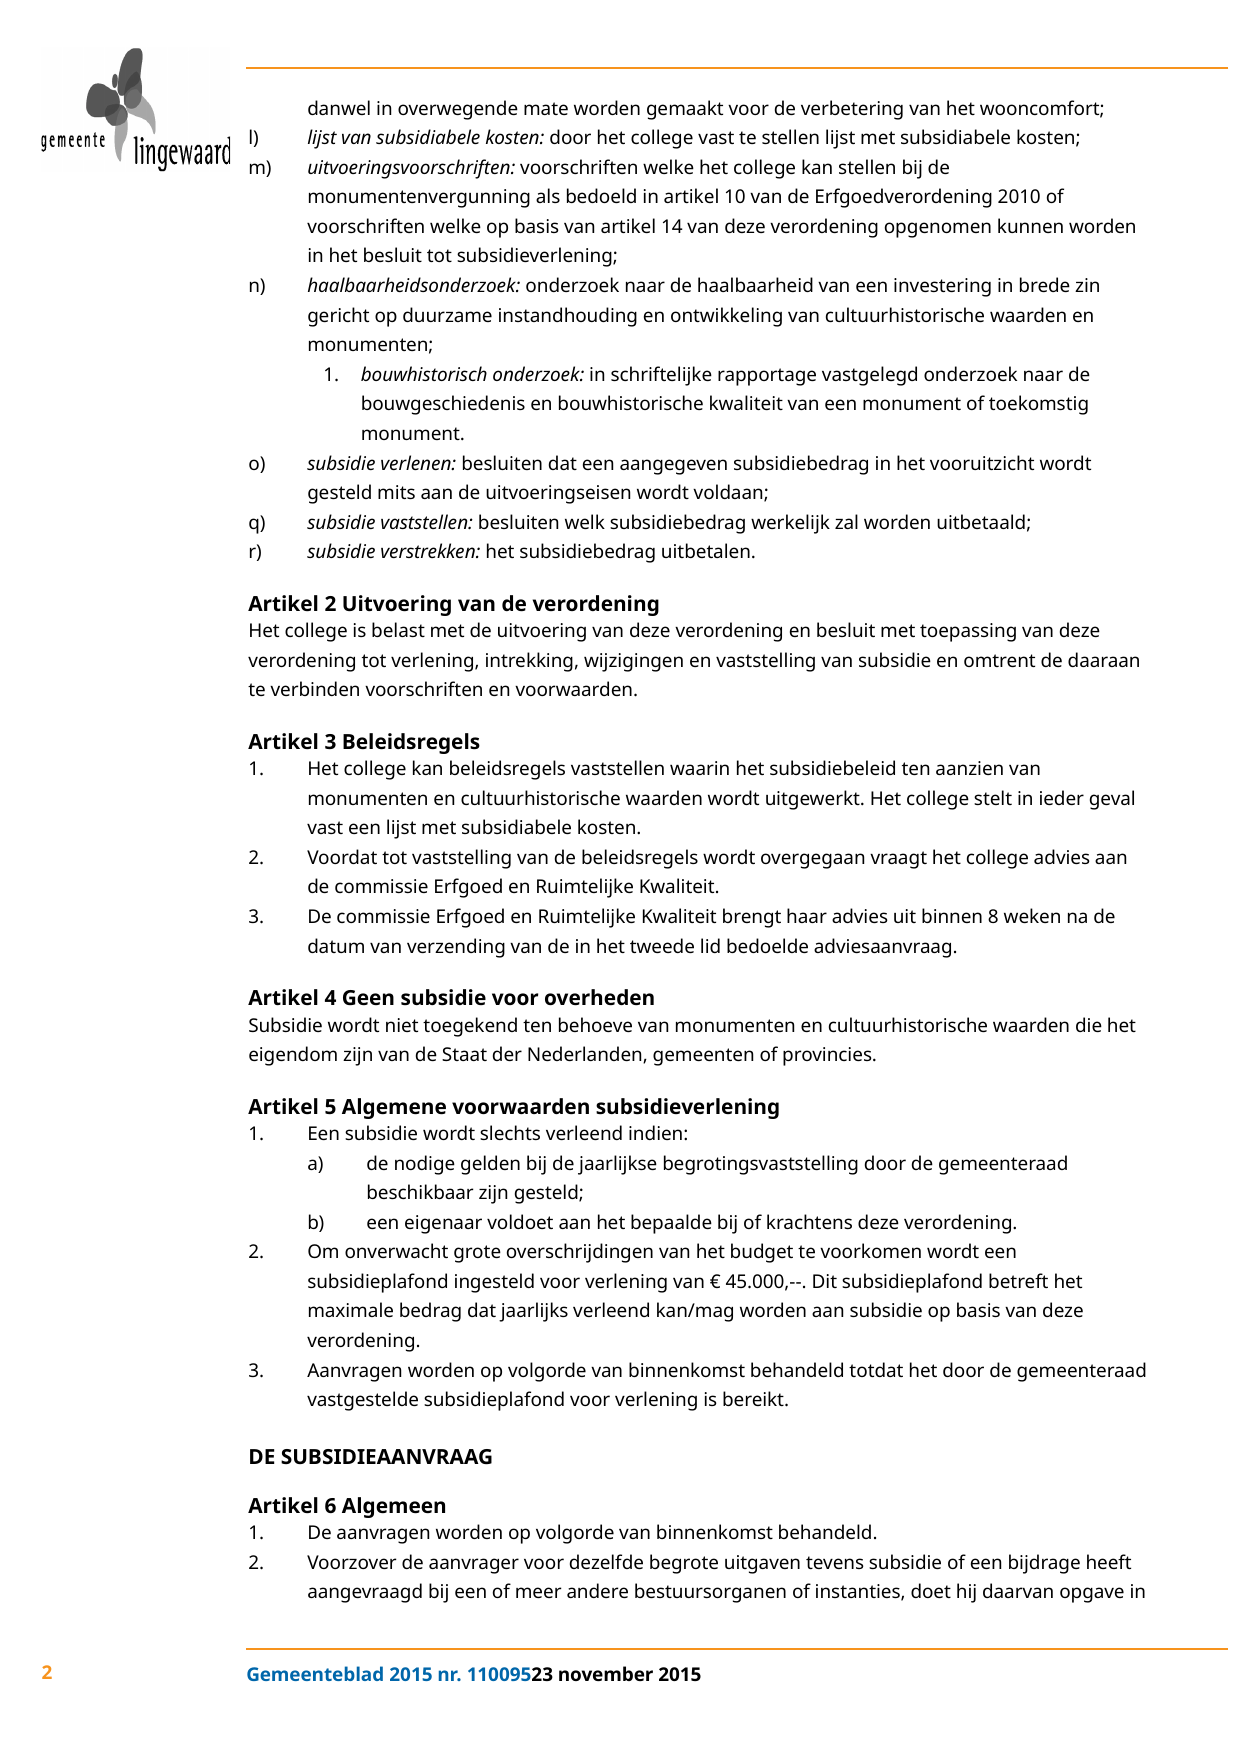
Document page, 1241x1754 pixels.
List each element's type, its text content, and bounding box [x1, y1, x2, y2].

list lijst van subsidiabele kosten: door het college vast te stellen lijst met subsidiabele kosten; [248, 124, 1152, 150]
list subsidie verlenen: besluiten dat een aangegeven subsidiebedrag in het vooruitzicht wordt gesteld mits aan de uitvoeringseisen wordt voldaan; [248, 450, 1152, 505]
text Artikel 2 Uitvoering van de verordening [248, 589, 1152, 617]
list subsidie vaststellen: besluiten welk subsidiebedrag werkelijk zal worden uitbetaald; [248, 509, 1152, 535]
list Voordat tot vaststelling van de beleidsregels wordt overgegaan vraagt het college advies aan de commissie Erfgoed en Ruimtelijke Kwaliteit. [248, 844, 1152, 899]
text Artikel 4 Geen subsidie voor overheden [248, 983, 1152, 1012]
text DE SUBSIDIEAANVRAAG [248, 1442, 1152, 1470]
list danwel in overwegende mate worden gemaakt voor de verbetering van het wooncomfort; [248, 95, 1152, 121]
list De aanvragen worden op volgorde van binnenkomst behandeld. [248, 1519, 1152, 1545]
list Aanvragen worden op volgorde van binnenkomst behandeld totdat het door de gemeenteraad vastgestelde subsidieplafond voor verlening is bereikt. [248, 1357, 1152, 1412]
list De commissie Erfgoed en Ruimtelijke Kwaliteit brengt haar advies uit binnen 8 weken na de datum van verzending van de in het tweede lid bedoelde adviesaanvraag. [248, 903, 1152, 959]
text Artikel 6 Algemeen [248, 1491, 1152, 1519]
picture [41, 47, 231, 172]
list een eigenaar voldoet aan het bepaalde bij of krachtens deze verordening. [307, 1209, 1152, 1235]
list haalbaarheidsonderzoek: onderzoek naar de haalbaarheid van een investering in brede zin gericht op duurzame instandhouding en ontwikkeling van cultuurhistorische waarden en monumenten; [248, 272, 1152, 357]
text Subsidie wordt niet toegekend ten behoeve van monumenten en cultuurhistorische waarden die het eigendom zijn van de Staat der Nederlanden, gemeenten of provincies. [248, 1012, 1152, 1067]
list bouwhistorisch onderzoek: in schriftelijke rapportage vastgelegd onderzoek naar de bouwgeschiedenis en bouwhistorische kwaliteit van een monument of toekomstig monument. [323, 361, 1152, 446]
list de nodige gelden bij de jaarlijkse begrotingsvaststelling door de gemeenteraad beschikbaar zijn gesteld; [307, 1150, 1152, 1205]
list Voorzover de aanvrager voor dezelfde begrote uitgaven tevens subsidie of een bijdrage heeft aangevraagd bij een of meer andere bestuursorganen of instanties, doet hij daarvan opgave in [248, 1549, 1152, 1604]
list subsidie verstrekken: het subsidiebedrag uitbetalen. [248, 538, 1152, 564]
list uitvoeringsvoorschriften: voorschriften welke het college kan stellen bij de monumentenvergunning als bedoeld in artikel 10 van de Erfgoedverordening 2010 of voorschriften welke op basis van artikel 14 van deze verordening opgenomen kunnen worden in het besluit tot subsidieverlening; [248, 154, 1152, 268]
list Het college kan beleidsregels vaststellen waarin het subsidiebeleid ten aanzien van monumenten en cultuurhistorische waarden wordt uitgewerkt. Het college stelt in ieder geval vast een lijst met subsidiabele kosten. [248, 755, 1152, 840]
list Om onverwacht grote overschrijdingen van het budget te voorkomen wordt een subsidieplafond ingesteld voor verlening van € 45.000,--. Dit subsidieplafond betreft het maximale bedrag dat jaarlijks verleend kan/mag worden aan subsidie op basis van deze verordening. [248, 1238, 1152, 1353]
text Het college is belast met de uitvoering van deze verordening en besluit met toepassing van deze verordening tot verlening, intrekking, wijzigingen en vaststelling van subsidie en omtrent de daaraan te verbinden voorschriften en voorwaarden. [248, 617, 1152, 702]
list Een subsidie wordt slechts verleend indien: [248, 1120, 1152, 1146]
text Artikel 3 Beleidsregels [248, 727, 1152, 755]
text Artikel 5 Algemene voorwaarden subsidieverlening [248, 1092, 1152, 1120]
